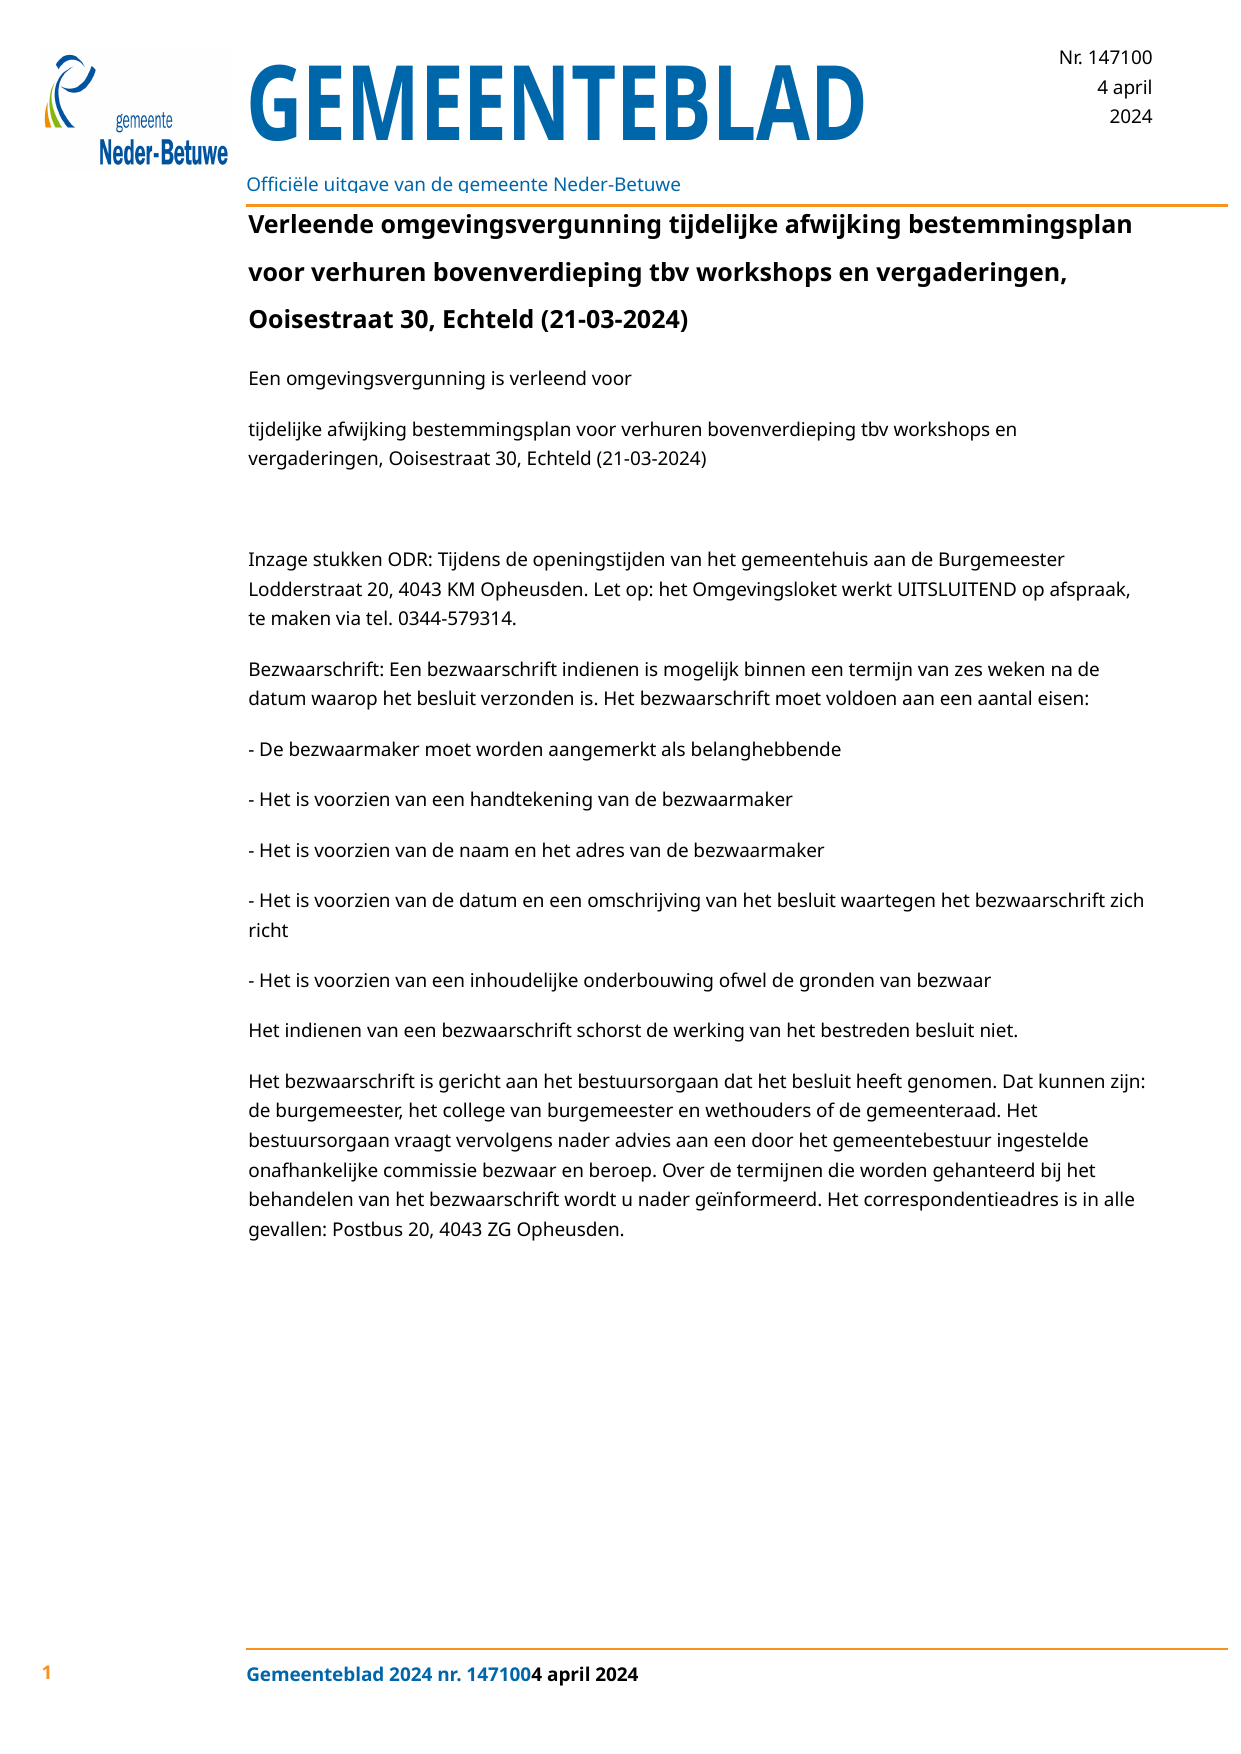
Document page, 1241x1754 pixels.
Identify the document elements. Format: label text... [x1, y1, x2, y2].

text - Het is voorzien van de naam en het adres van de bezwaarmaker [248, 837, 1152, 862]
picture [41, 47, 231, 172]
text - De bezwaarmaker moet worden aangemerkt als belanghebbende [248, 736, 1152, 762]
text - Het is voorzien van een inhoudelijke onderbouwing ofwel de gronden van bezwaar [248, 967, 1152, 993]
text - Het is voorzien van de datum en een omschrijving van het besluit waartegen het bezwaarschrift zich richt [248, 887, 1152, 942]
text Inzage stukken ODR: Tijdens de openingstijden van het gemeentehuis aan de Burgemeester Lodderstraat 20, 4043 KM Opheusden. Let op: het Omgevingsloket werkt UITSLUITEND op afspraak, te maken via tel. 0344-579314. [248, 546, 1152, 631]
text Het indienen van een bezwaarschrift schorst de werking van het bestreden besluit niet. [248, 1018, 1152, 1043]
text Het bezwaarschrift is gericht aan het bestuursorgaan dat het besluit heeft genomen. Dat kunnen zijn: de burgemeester, het college van burgemeester en wethouders of de gemeenteraad. Het bestuursorgaan vraagt vervolgens nader advies aan een door het gemeentebestuur ingestelde onafhankelijke commissie bezwaar en beroep. Over de termijnen die worden gehanteerd bij het behandelen van het bezwaarschrift wordt u nader geïnformeerd. Het correspondentieadres is in alle gevallen: Postbus 20, 4043 ZG Opheusden. [248, 1068, 1152, 1242]
text - Het is voorzien van een handtekening van de bezwaarmaker [248, 786, 1152, 812]
text tijdelijke afwijking bestemmingsplan voor verhuren bovenverdieping tbv workshops en vergaderingen, Ooisestraat 30, Echteld (21-03-2024) [248, 416, 1152, 471]
text Een omgevingsvergunning is verleend voor [248, 366, 1152, 391]
text Bezwaarschrift: Een bezwaarschrift indienen is mogelijk binnen een termijn van zes weken na de datum waarop het besluit verzonden is. Het bezwaarschrift moet voldoen aan een aantal eisen: [248, 656, 1152, 711]
text Verleende omgevingsvergunning tijdelijke afwijking bestemmingsplan voor verhuren bovenverdieping tbv workshops en vergaderingen, Ooisestraat 30, Echteld (21-03-2024) [248, 207, 1152, 336]
